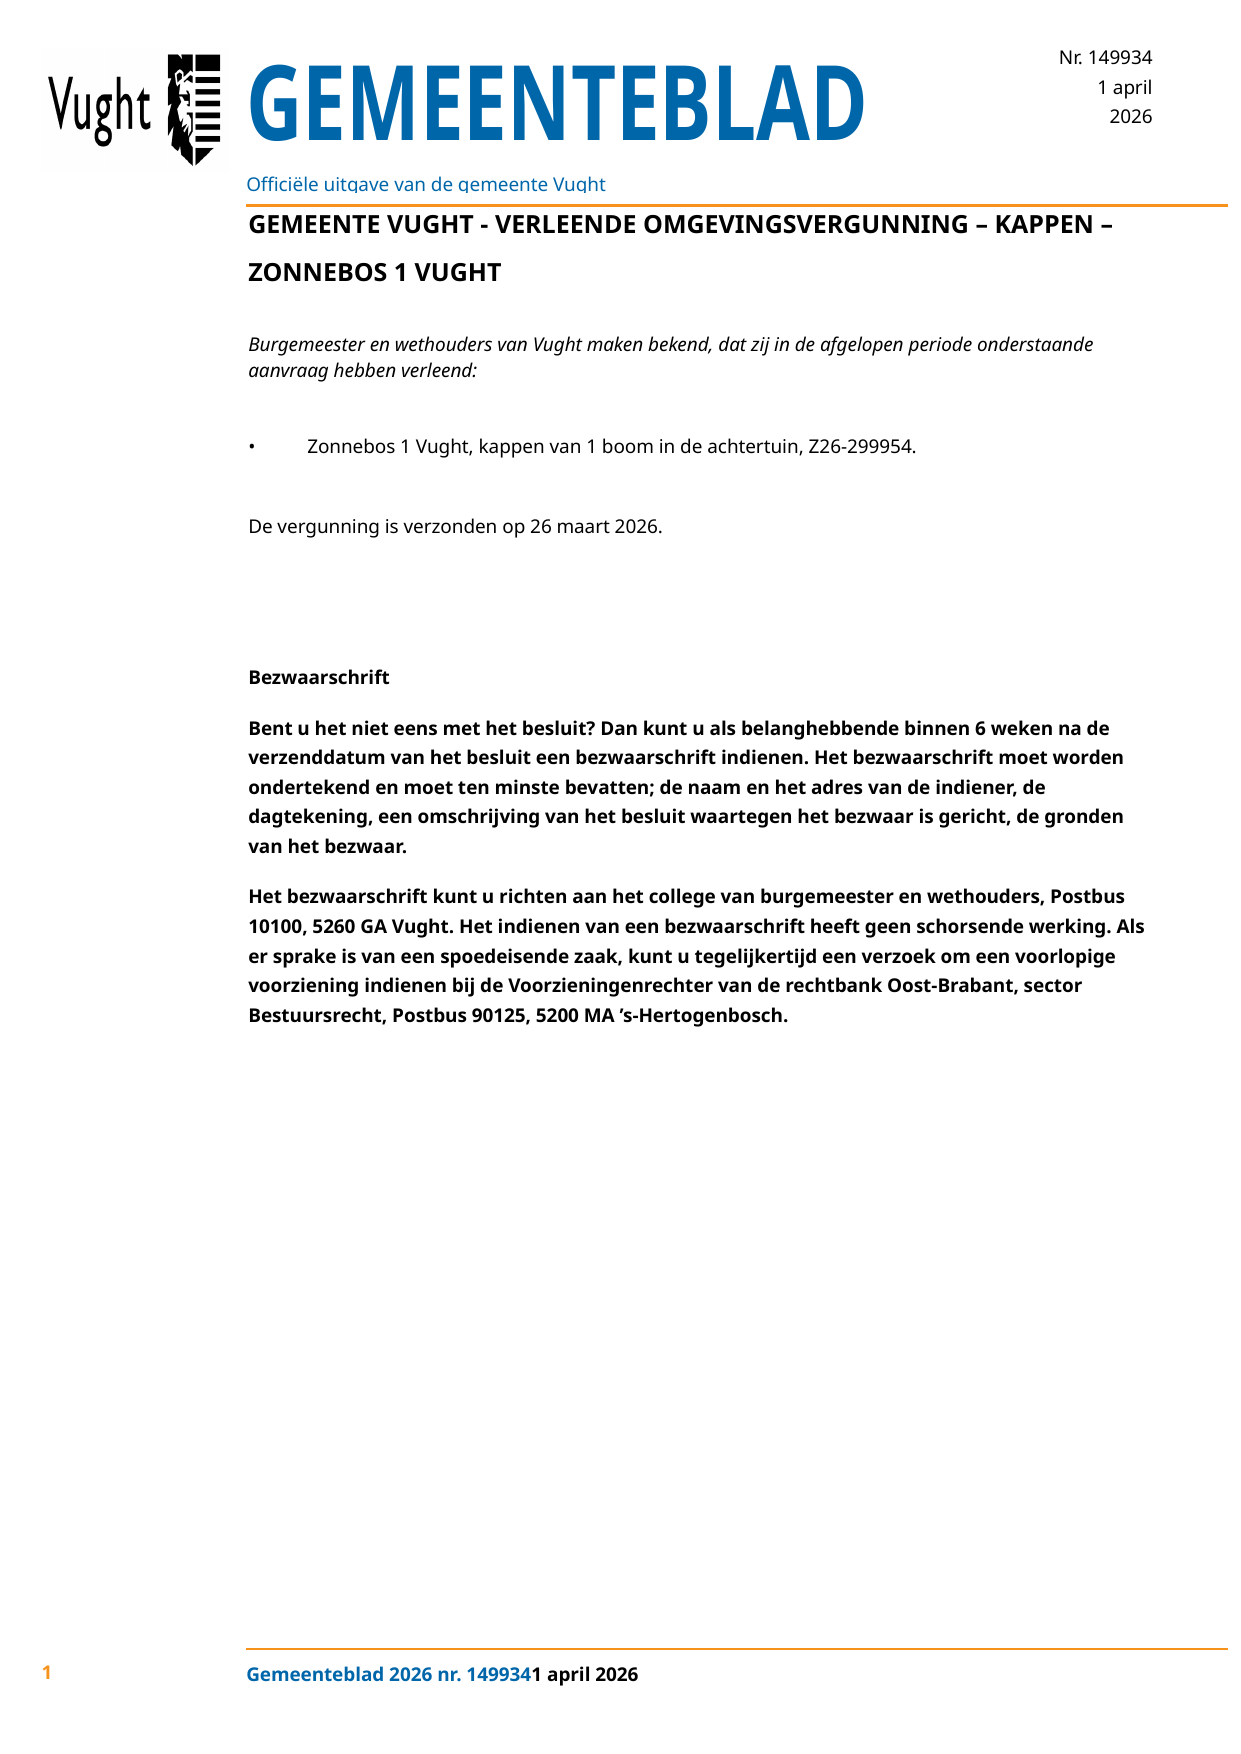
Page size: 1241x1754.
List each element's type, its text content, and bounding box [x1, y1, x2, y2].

text Bent u het niet eens met het besluit? Dan kunt u als belanghebbende binnen 6 weken na de verzenddatum van het besluit een bezwaarschrift indienen. Het bezwaarschrift moet worden ondertekend en moet ten minste bevatten; de naam en het adres van de indiener, de dagtekening, een omschrijving van het besluit waartegen het bezwaar is gericht, de gronden van het bezwaar. [248, 715, 1152, 859]
text De vergunning is verzonden op 26 maart 2026. [248, 513, 1152, 539]
text Het bezwaarschrift kunt u richten aan het college van burgemeester en wethouders, Postbus 10100, 5260 GA Vught. Het indienen van een bezwaarschrift heeft geen schorsende werking. Als er sprake is van een spoedeisende zaak, kunt u tegelijkertijd een verzoek om een voorlopige voorziening indienen bij de Voorzieningenrechter van de rechtbank Oost-Brabant, sector Bestuursrecht, Postbus 90125, 5200 MA ’s-Hertogenbosch. [248, 884, 1152, 1028]
list Zonnebos 1 Vught, kappen van 1 boom in de achtertuin, Z26-299954. [248, 433, 1152, 459]
picture [41, 47, 231, 172]
text Burgemeester en wethouders van Vught maken bekend, dat zij in de afgelopen periode onderstaande aanvraag hebben verleend: [248, 331, 1152, 383]
text Bezwaarschrift [248, 664, 1152, 690]
text GEMEENTE VUGHT - VERLEENDE OMGEVINGSVERGUNNING – KAPPEN – ZONNEBOS 1 VUGHT [248, 207, 1152, 288]
